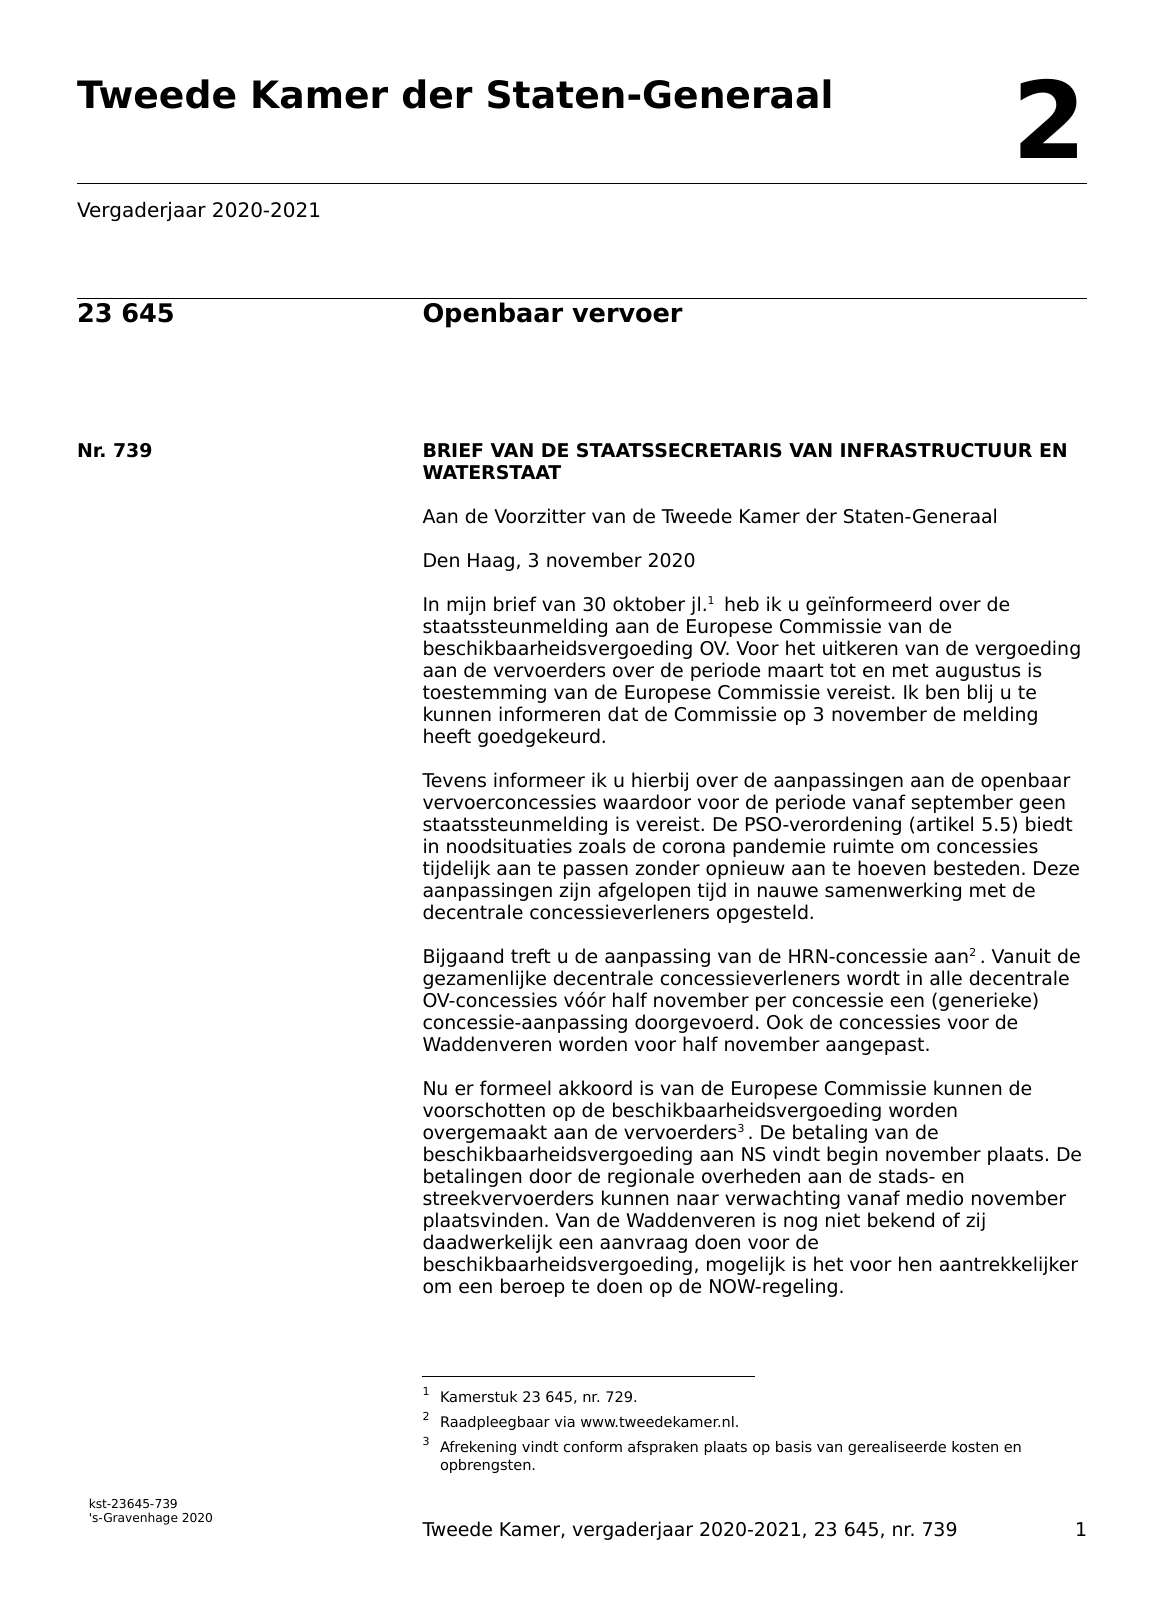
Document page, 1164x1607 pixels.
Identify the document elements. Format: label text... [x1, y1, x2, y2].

text Den Haag, 3 november 2020 [422, 550, 1087, 572]
table_header 2 [886, 59, 1087, 183]
table_header Tweede Kamer der Staten-Generaal [77, 59, 886, 183]
text In mijn brief van 30 oktober jl. heb ik u geïnformeerd over de staatssteunmelding aan de Europese Commissie van de beschikbaarheidsvergoeding OV. Voor het uitkeren van de vergoeding aan de vervoerders over de periode maart tot en met augustus is toestemming van de Europese Commissie vereist. Ik ben blij u te kunnen informeren dat de Commissie op 3 november de melding heeft goedgekeurd. [422, 594, 1087, 748]
text Aan de Voorzitter van de Tweede Kamer der Staten-Generaal [422, 506, 1087, 528]
text Raadpleegbaar via www.tweedekamer.nl. [422, 1410, 1087, 1432]
subtitle 23 645 Openbaar vervoer [77, 299, 1087, 329]
text Bijgaand treft u de aanpassing van de HRN-concessie aan. Vanuit de gezamenlijke decentrale concessieverleners wordt in alle decentrale OV-concessies vóór half november per concessie een (generieke) concessie-aanpassing doorgevoerd. Ook de concessies voor de Waddenveren worden voor half november aangepast. [422, 946, 1087, 1056]
table_cell Vergaderjaar 2020-2021 [77, 184, 1087, 298]
text Afrekening vindt conform afspraken plaats op basis van gerealiseerde kosten en opbrengsten. [422, 1435, 1087, 1474]
text kst-23645-739 [88, 1497, 323, 1511]
text Nu er formeel akkoord is van de Europese Commissie kunnen de voorschotten op de beschikbaarheidsvergoeding worden overgemaakt aan de vervoerders. De betaling van de beschikbaarheidsvergoeding aan NS vindt begin november plaats. De betalingen door de regionale overheden aan de stads- en streekvervoerders kunnen naar verwachting vanaf medio november plaatsvinden. Van de Waddenveren is nog niet bekend of zij daadwerkelijk een aanvraag doen voor de beschikbaarheidsvergoeding, mogelijk is het voor hen aantrekkelijker om een beroep te doen op de NOW-regeling. [422, 1078, 1087, 1298]
text Tevens informeer ik u hierbij over de aanpassingen aan de openbaar vervoerconcessies waardoor voor de periode vanaf september geen staatssteunmelding is vereist. De PSO-verordening (artikel 5.5) biedt in noodsituaties zoals de corona pandemie ruimte om concessies tijdelijk aan te passen zonder opnieuw aan te hoeven besteden. Deze aanpassingen zijn afgelopen tijd in nauwe samenwerking met de decentrale concessieverleners opgesteld. [422, 770, 1087, 924]
subtitle Nr. 739 BRIEF VAN DE STAATSSECRETARIS VAN INFRASTRUCTUUR EN WATERSTAAT [77, 440, 1087, 484]
text Kamerstuk 23 645, nr. 729. [422, 1385, 1087, 1407]
text 's-Gravenhage 2020 [88, 1511, 323, 1525]
